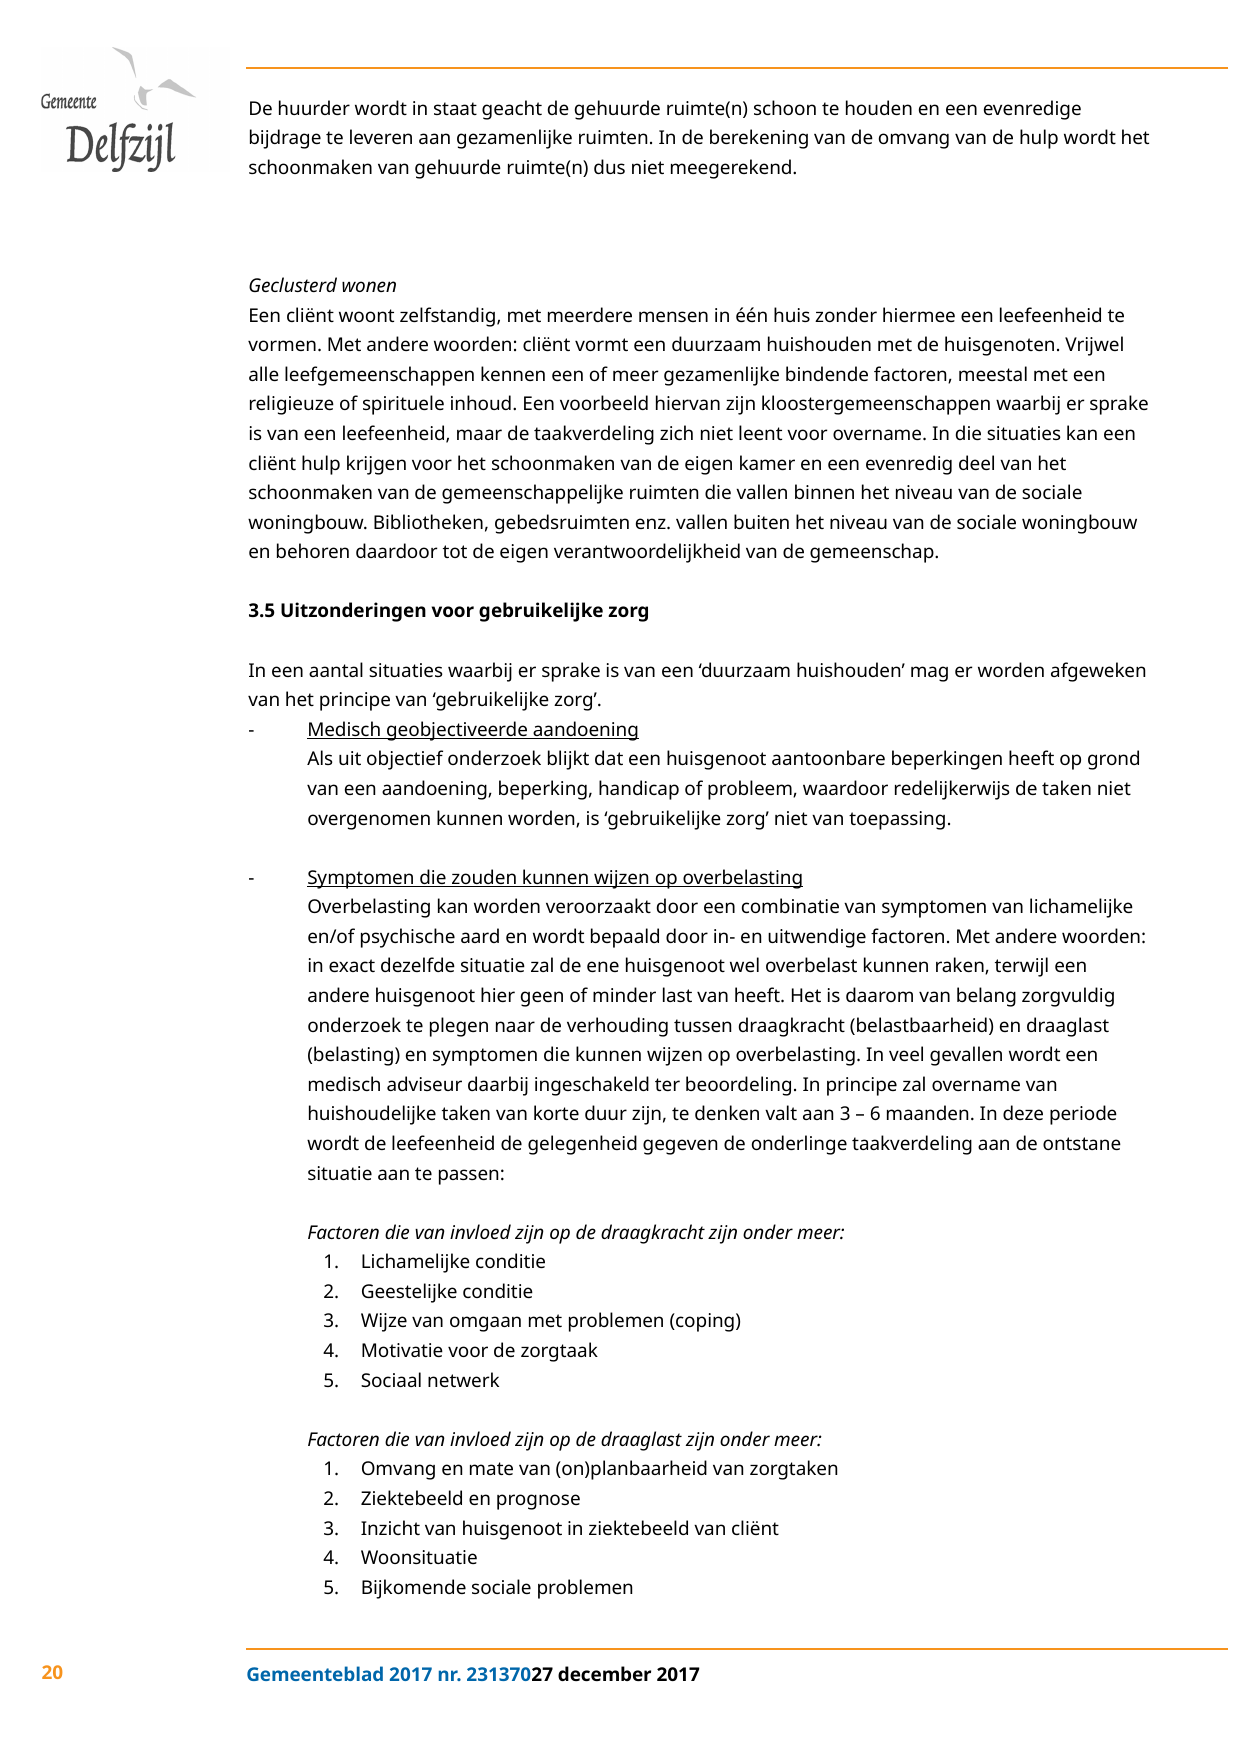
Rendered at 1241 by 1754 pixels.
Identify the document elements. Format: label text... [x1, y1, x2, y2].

list Factoren die van invloed zijn op de draaglast zijn onder meer: [248, 1426, 1152, 1452]
list Woonsituatie [323, 1544, 1152, 1570]
text 3.5 Uitzonderingen voor gebruikelijke zorg [248, 598, 1152, 623]
list Bijkomende sociale problemen [323, 1574, 1152, 1600]
list Motivatie voor de zorgtaak [323, 1337, 1152, 1363]
list Ziektebeeld en prognose [323, 1485, 1152, 1511]
list Omvang en mate van (on)planbaarheid van zorgtaken [323, 1456, 1152, 1481]
text Een cliënt woont zelfstandig, met meerdere mensen in één huis zonder hiermee een leefeenheid te vormen. Met andere woorden: cliënt vormt een duurzaam huishouden met de huisgenoten. Vrijwel alle leefgemeenschappen kennen een of meer gezamenlijke bindende factoren, meestal met een religieuze of spirituele inhoud. Een voorbeeld hiervan zijn kloostergemeenschappen waarbij er sprake is van een leefeenheid, maar de taakverdeling zich niet leent voor overname. In die situaties kan een cliënt hulp krijgen voor het schoonmaken van de eigen kamer en een evenredig deel van het schoonmaken van de gemeenschappelijke ruimten die vallen binnen het niveau van de sociale woningbouw. Bibliotheken, gebedsruimten enz. vallen buiten het niveau van de sociale woningbouw en behoren daardoor tot de eigen verantwoordelijkheid van de gemeenschap. [248, 302, 1152, 564]
list Medisch geobjectiveerde aandoening [248, 716, 1152, 742]
list Geestelijke conditie [323, 1278, 1152, 1304]
list Als uit objectief onderzoek blijkt dat een huisgenoot aantoonbare beperkingen heeft op grond van een aandoening, beperking, handicap of probleem, waardoor redelijkerwijs de taken niet overgenomen kunnen worden, is ‘gebruikelijke zorg’ niet van toepassing. [248, 746, 1152, 831]
list Overbelasting kan worden veroorzaakt door een combinatie van symptomen van lichamelijke en/of psychische aard en wordt bepaald door in- en uitwendige factoren. Met andere woorden: in exact dezelfde situatie zal de ene huisgenoot wel overbelast kunnen raken, terwijl een andere huisgenoot hier geen of minder last van heeft. Het is daarom van belang zorgvuldig onderzoek te plegen naar de verhouding tussen draagkracht (belastbaarheid) en draaglast (belasting) en symptomen die kunnen wijzen op overbelasting. In veel gevallen wordt een medisch adviseur daarbij ingeschakeld ter beoordeling. In principe zal overname van huishoudelijke taken van korte duur zijn, te denken valt aan 3 – 6 maanden. In deze periode wordt de leefeenheid de gelegenheid gegeven de onderlinge taakverdeling aan de ontstane situatie aan te passen: [248, 893, 1152, 1186]
list Lichamelijke conditie [323, 1248, 1152, 1274]
text Geclusterd wonen [248, 272, 1152, 298]
list Factoren die van invloed zijn op de draagkracht zijn onder meer: [248, 1219, 1152, 1245]
list Symptomen die zouden kunnen wijzen op overbelasting [248, 864, 1152, 890]
list Inzicht van huisgenoot in ziektebeeld van cliënt [323, 1515, 1152, 1541]
text De huurder wordt in staat geacht de gehuurde ruimte(n) schoon te houden en een evenredige bijdrage te leveren aan gezamenlijke ruimten. In de berekening van de omvang van de hulp wordt het schoonmaken van gehuurde ruimte(n) dus niet meegerekend. [248, 95, 1152, 180]
text In een aantal situaties waarbij er sprake is van een ‘duurzaam huishouden’ mag er worden afgeweken van het principe van ‘gebruikelijke zorg’. [248, 657, 1152, 712]
picture [41, 47, 231, 172]
list Sociaal netwerk [323, 1367, 1152, 1393]
list Wijze van omgaan met problemen (coping) [323, 1308, 1152, 1333]
